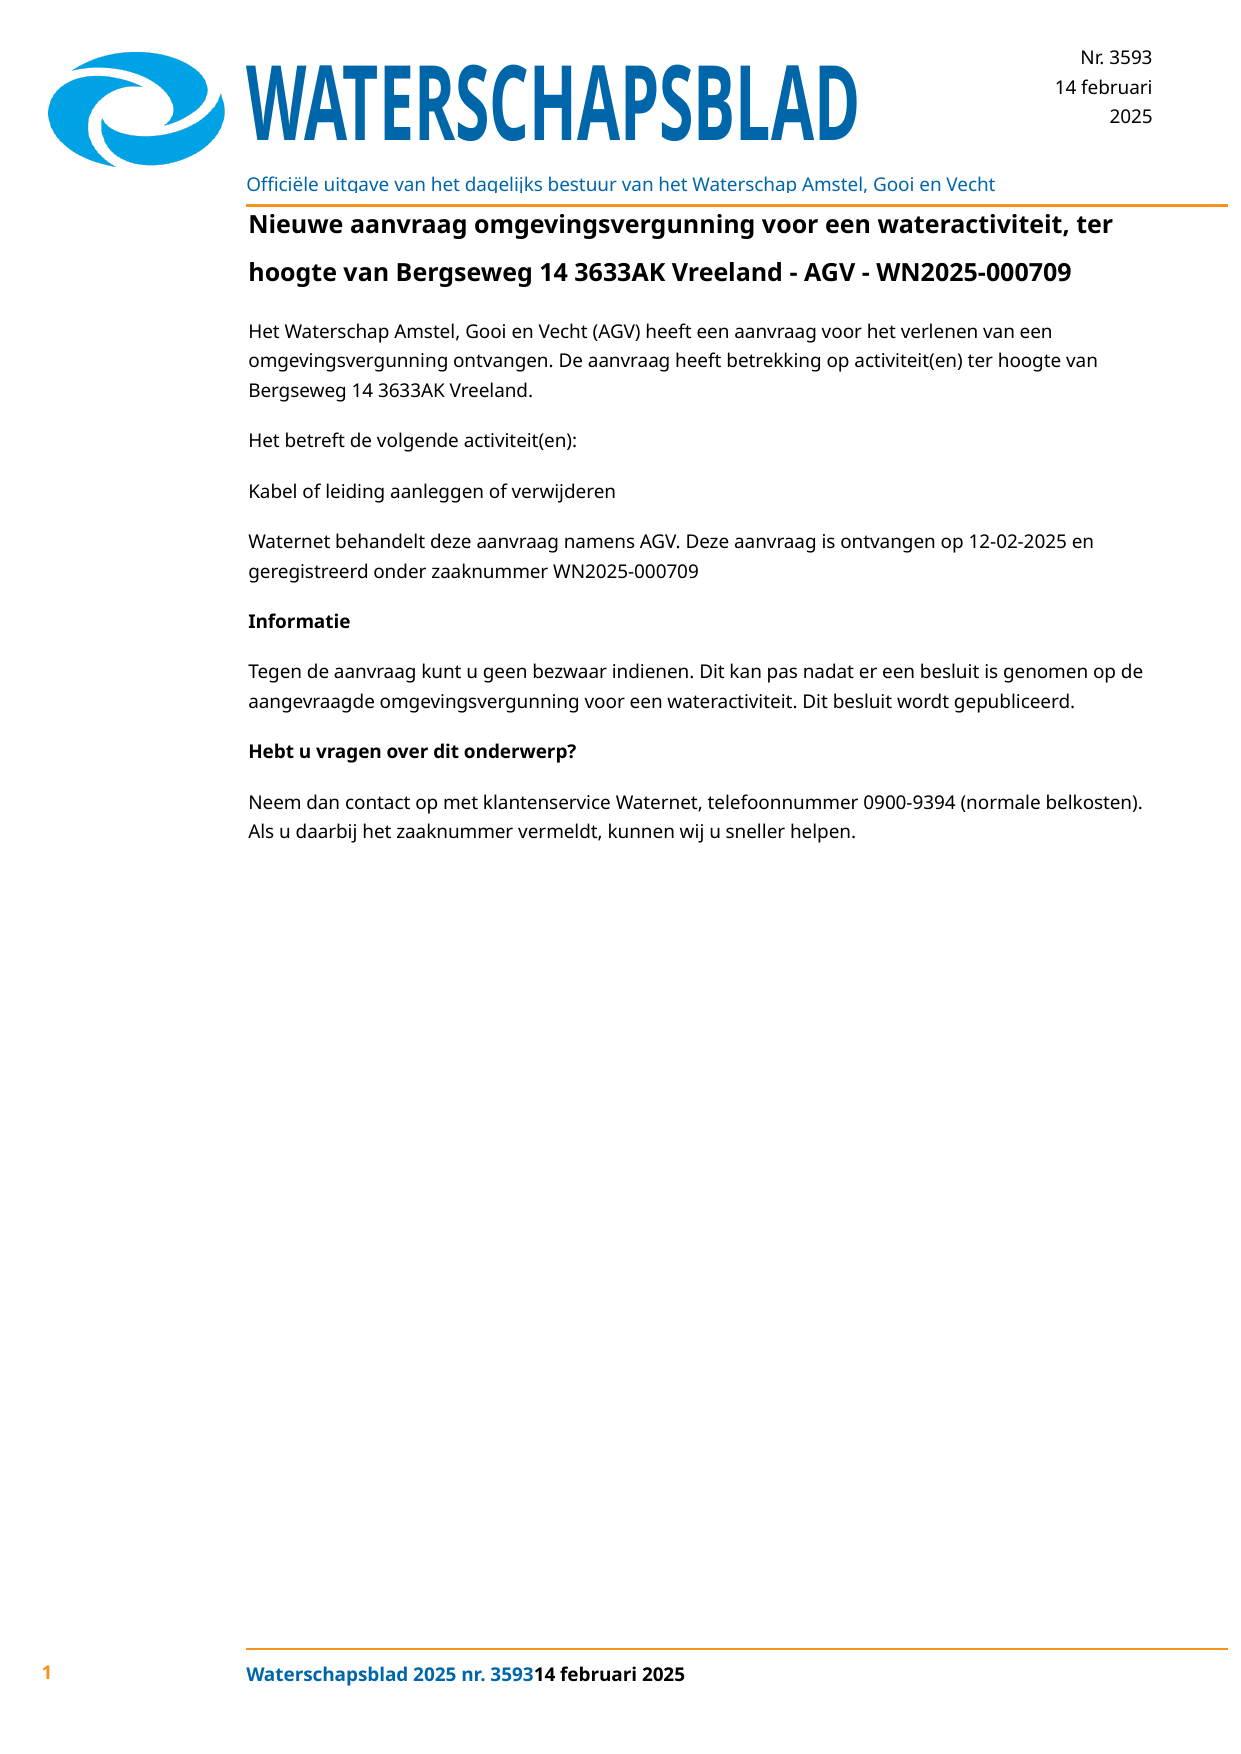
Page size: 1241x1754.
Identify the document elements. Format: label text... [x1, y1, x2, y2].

picture [41, 47, 231, 172]
text Kabel of leiding aanleggen of verwijderen [248, 478, 1152, 504]
text Hebt u vragen over dit onderwerp? [248, 739, 1152, 764]
text Nieuwe aanvraag omgevingsvergunning voor een wateractiviteit, ter hoogte van Bergseweg 14 3633AK Vreeland - AGV - WN2025-000709 [248, 207, 1152, 288]
text Het Waterschap Amstel, Gooi en Vecht (AGV) heeft een aanvraag voor het verlenen van een omgevingsvergunning ontvangen. De aanvraag heeft betrekking op activiteit(en) ter hoogte van Bergseweg 14 3633AK Vreeland. [248, 318, 1152, 403]
text Informatie [248, 608, 1152, 634]
text Waternet behandelt deze aanvraag namens AGV. Deze aanvraag is ontvangen op 12-02-2025 en geregistreerd onder zaaknummer WN2025-000709 [248, 528, 1152, 584]
text Tegen de aanvraag kunt u geen bezwaar indienen. Dit kan pas nadat er een besluit is genomen op de aangevraagde omgevingsvergunning voor een wateractiviteit. Dit besluit wordt gepubliceerd. [248, 659, 1152, 714]
text Het betreft de volgende activiteit(en): [248, 427, 1152, 453]
text Neem dan contact op met klantenservice Waternet, telefoonnummer 0900-9394 (normale belkosten). Als u daarbij het zaaknummer vermeldt, kunnen wij u sneller helpen. [248, 789, 1152, 844]
